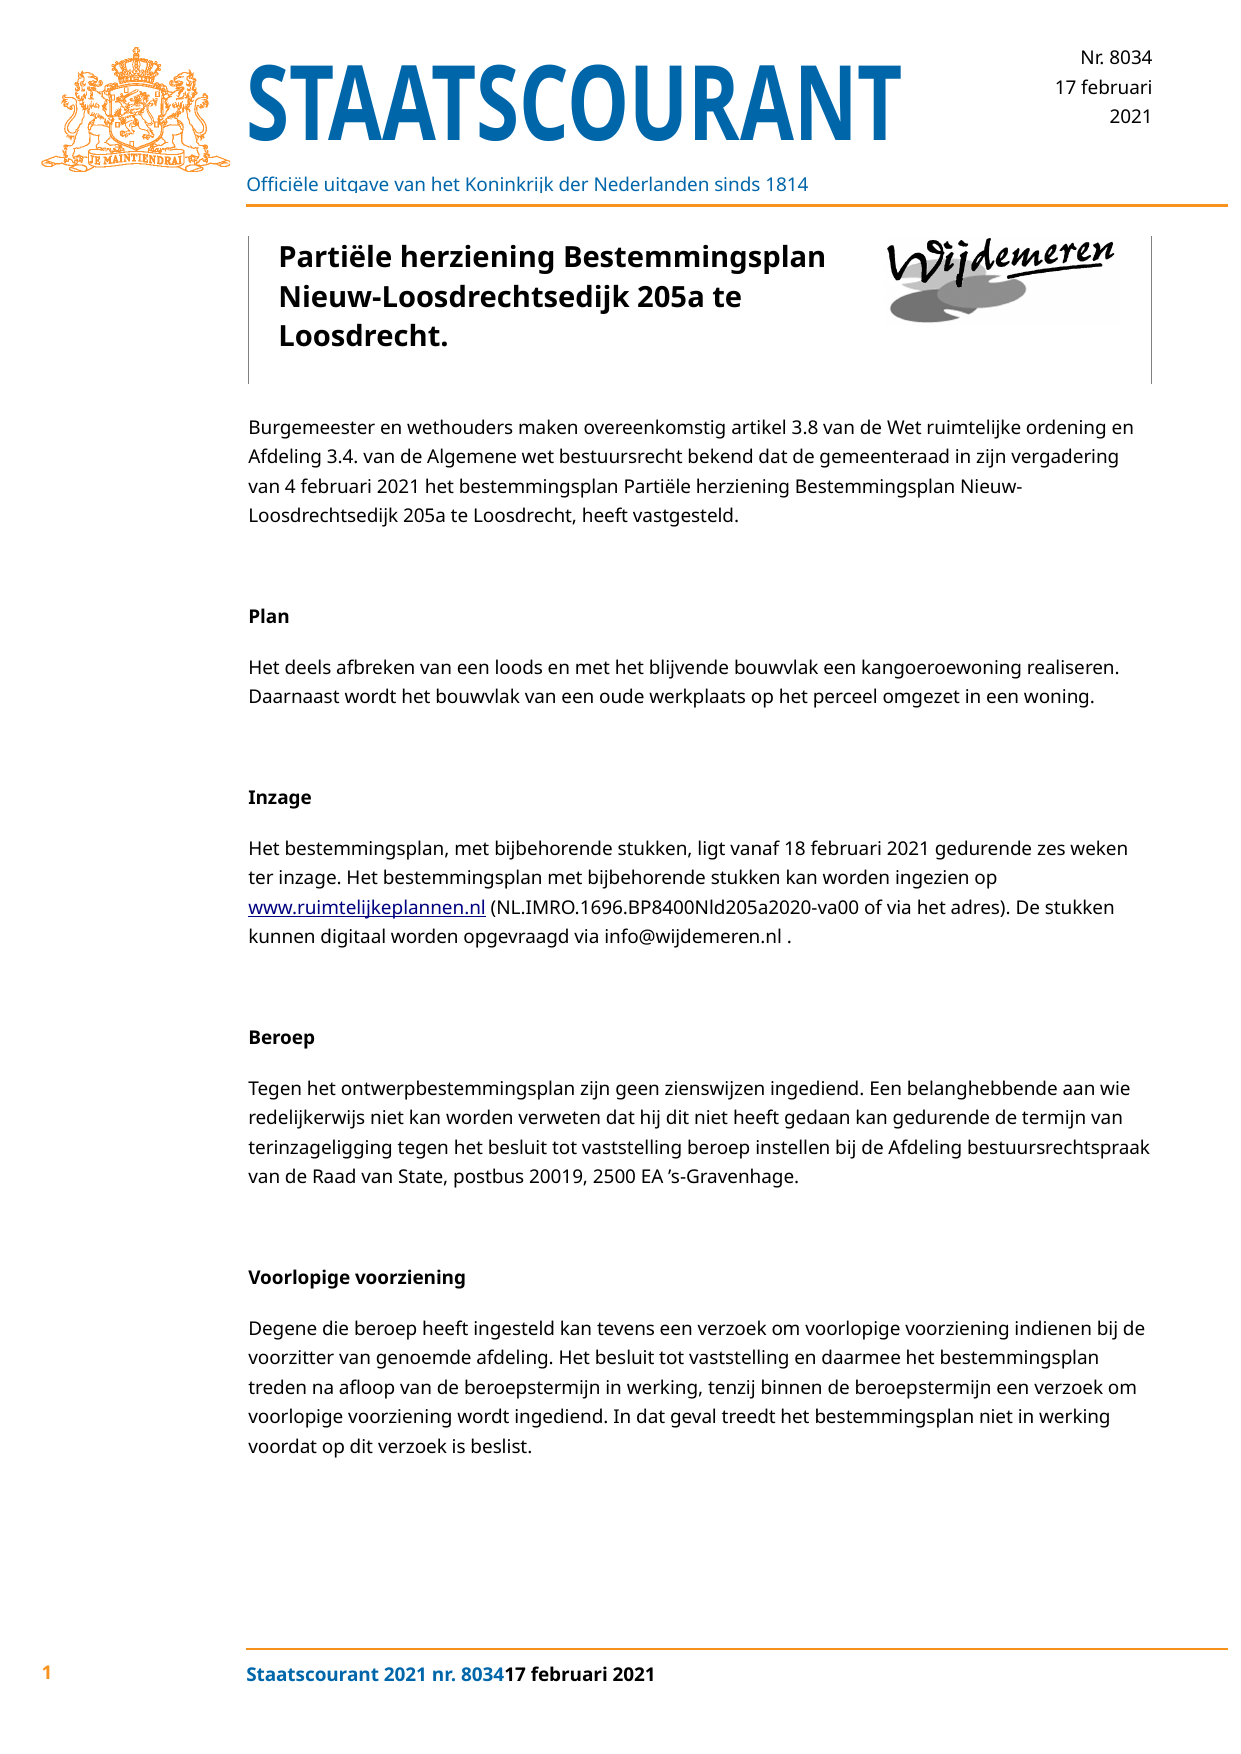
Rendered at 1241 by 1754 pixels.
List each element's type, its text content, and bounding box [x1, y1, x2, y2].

text Het deels afbreken van een loods en met het blijvende bouwvlak een kangoeroewoning realiseren. Daarnaast wordt het bouwvlak van een oude werkplaats op het perceel omgezet in een woning. [248, 654, 1152, 709]
text Inzage [248, 784, 1152, 810]
text Burgemeester en wethouders maken overeenkomstig artikel 3.8 van de Wet ruimtelijke ordening en Afdeling 3.4. van de Algemene wet bestuursrecht bekend dat de gemeenteraad in zijn vergadering van 4 februari 2021 het bestemmingsplan Partiële herziening Bestemmingsplan Nieuw-Loosdrechtsedijk 205a te Loosdrecht, heeft vastgesteld. [248, 414, 1152, 528]
table_header Partiële herziening Bestemmingsplan Nieuw-Loosdrechtsedijk 205a te Loosdrecht. [249, 236, 850, 384]
text Plan [248, 603, 1152, 629]
picture [41, 47, 231, 172]
table_header [850, 236, 1151, 384]
text Degene die beroep heeft ingesteld kan tevens een verzoek om voorlopige voorziening indienen bij de voor­zitter van genoemde afdeling. Het besluit tot vaststelling en daarmee het bestemmingsplan treden na afloop van de beroepstermijn in werking, tenzij binnen de beroep­stermijn een verzoek om voorlopige voorziening wordt ingediend. In dat geval treedt het bestemmingsplan niet in werking voordat op dit verzoek is beslist. [248, 1315, 1152, 1459]
picture [882, 236, 1119, 325]
text Voorlopige voorziening [248, 1264, 1152, 1290]
text Beroep [248, 1024, 1152, 1050]
text Het bestemmingsplan, met bijbehorende stukken, ligt vanaf 18 februari 2021 gedurende zes weken ter inzage. Het bestemmingsplan met bijbehorende stukken kan worden ingezien op www.ruimtelijkeplannen.nl (NL.IMRO.1696.BP8400Nld205a2020-va00 of via het adres). De stukken kunnen digitaal worden opgevraagd via info@wijdemeren.nl . [248, 835, 1152, 949]
text Tegen het ontwerpbestemmingsplan zijn geen zienswijzen ingediend. Een belanghebbende aan wie redelijkerwijs niet kan worden verweten dat hij dit niet heeft gedaan kan gedurende de termijn van terinzagelig­ging tegen het besluit tot vaststelling beroep instellen bij de Afdeling bestuursrechtspraak van de Raad van State, postbus 20019, 2500 EA ’s-Gravenhage. [248, 1075, 1152, 1189]
